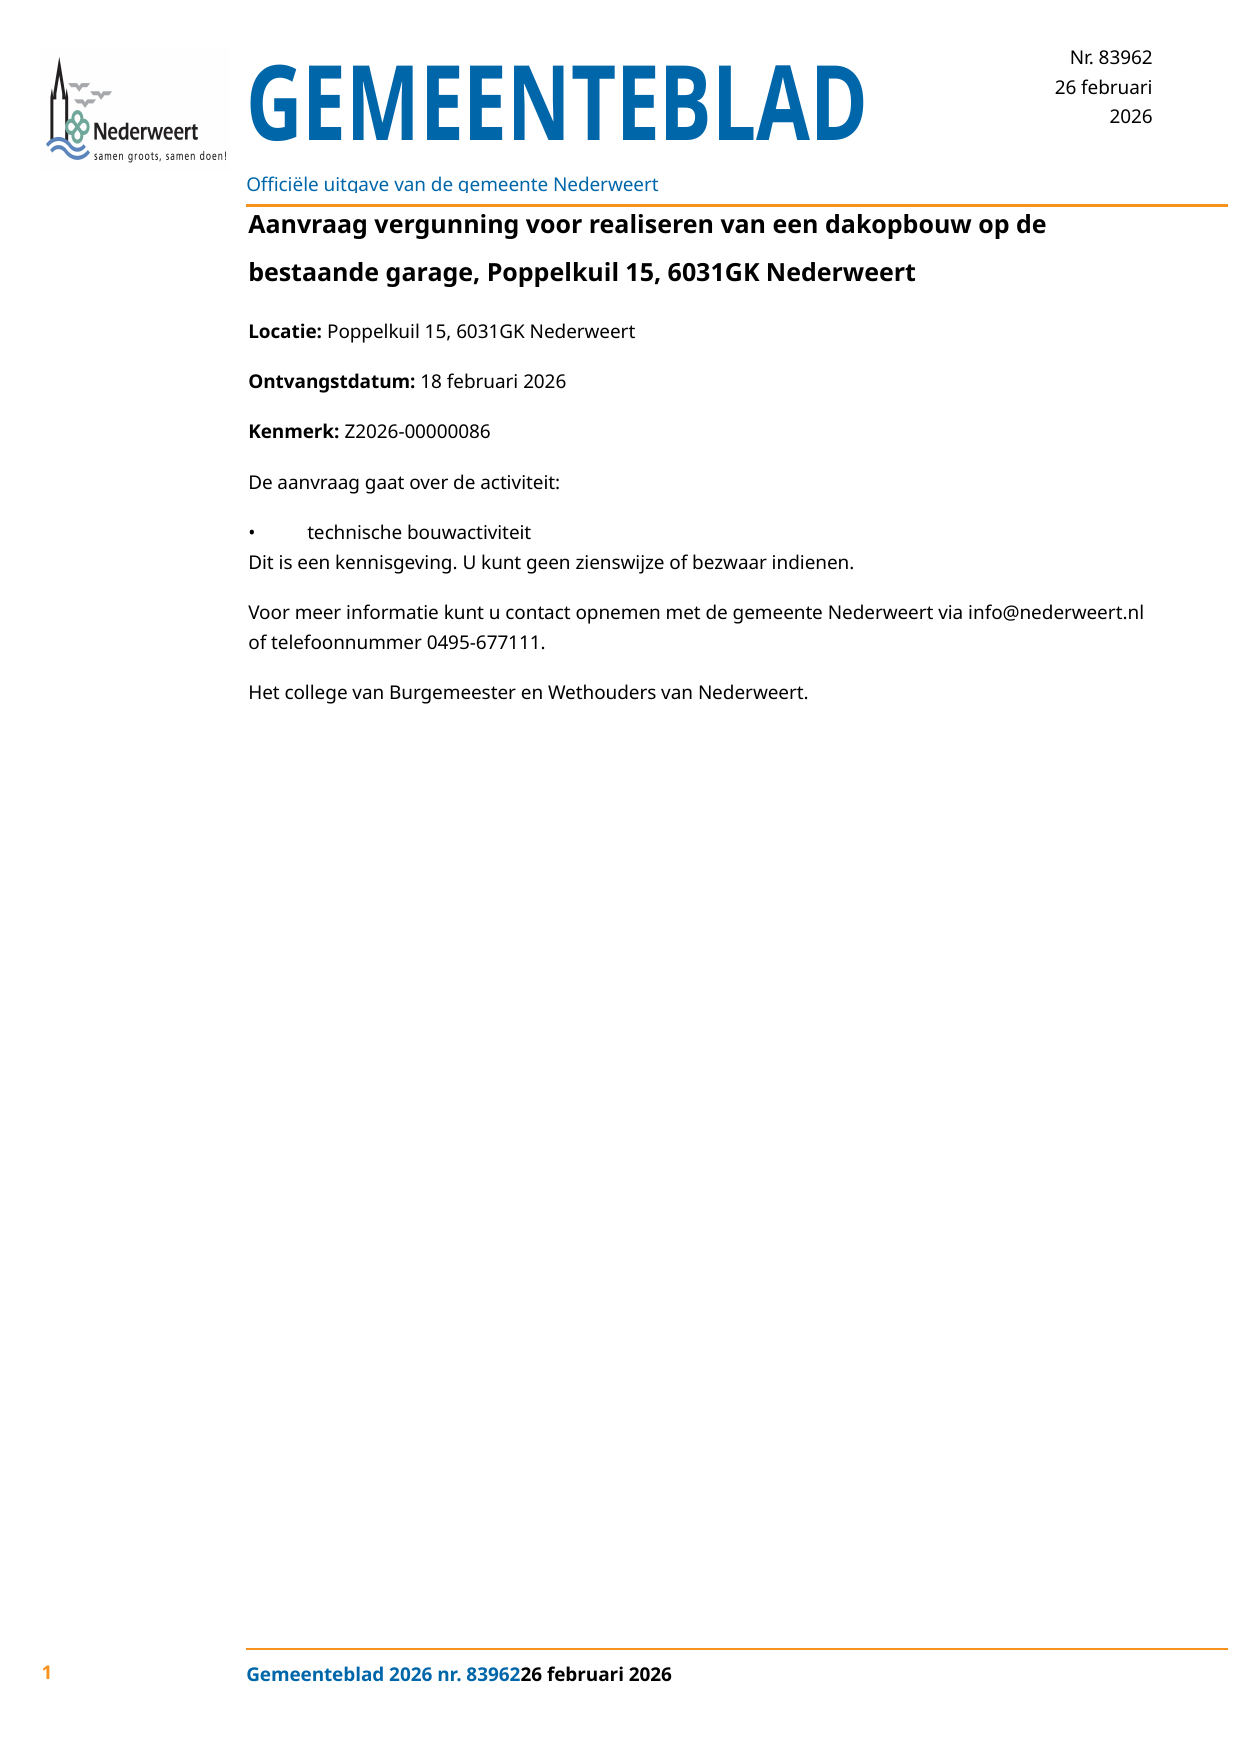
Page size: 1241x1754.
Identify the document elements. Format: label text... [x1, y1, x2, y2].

text Ontvangstdatum: 18 februari 2026 [248, 368, 1152, 394]
text Het college van Burgemeester en Wethouders van Nederweert. [248, 679, 1152, 705]
text Aanvraag vergunning voor realiseren van een dakopbouw op de bestaande garage, Poppelkuil 15, 6031GK Nederweert [248, 207, 1152, 288]
text Locatie: Poppelkuil 15, 6031GK Nederweert [248, 318, 1152, 344]
text Dit is een kennisgeving. U kunt geen zienswijze of bezwaar indienen. [248, 549, 1152, 575]
list technische bouwactiviteit [248, 519, 1152, 545]
text De aanvraag gaat over de activiteit: [248, 469, 1152, 495]
picture [41, 47, 231, 172]
text Kenmerk: Z2026-00000086 [248, 419, 1152, 444]
text Voor meer informatie kunt u contact opnemen met de gemeente Nederweert via info@nederweert.nl of telefoonnummer 0495-677111. [248, 599, 1152, 655]
